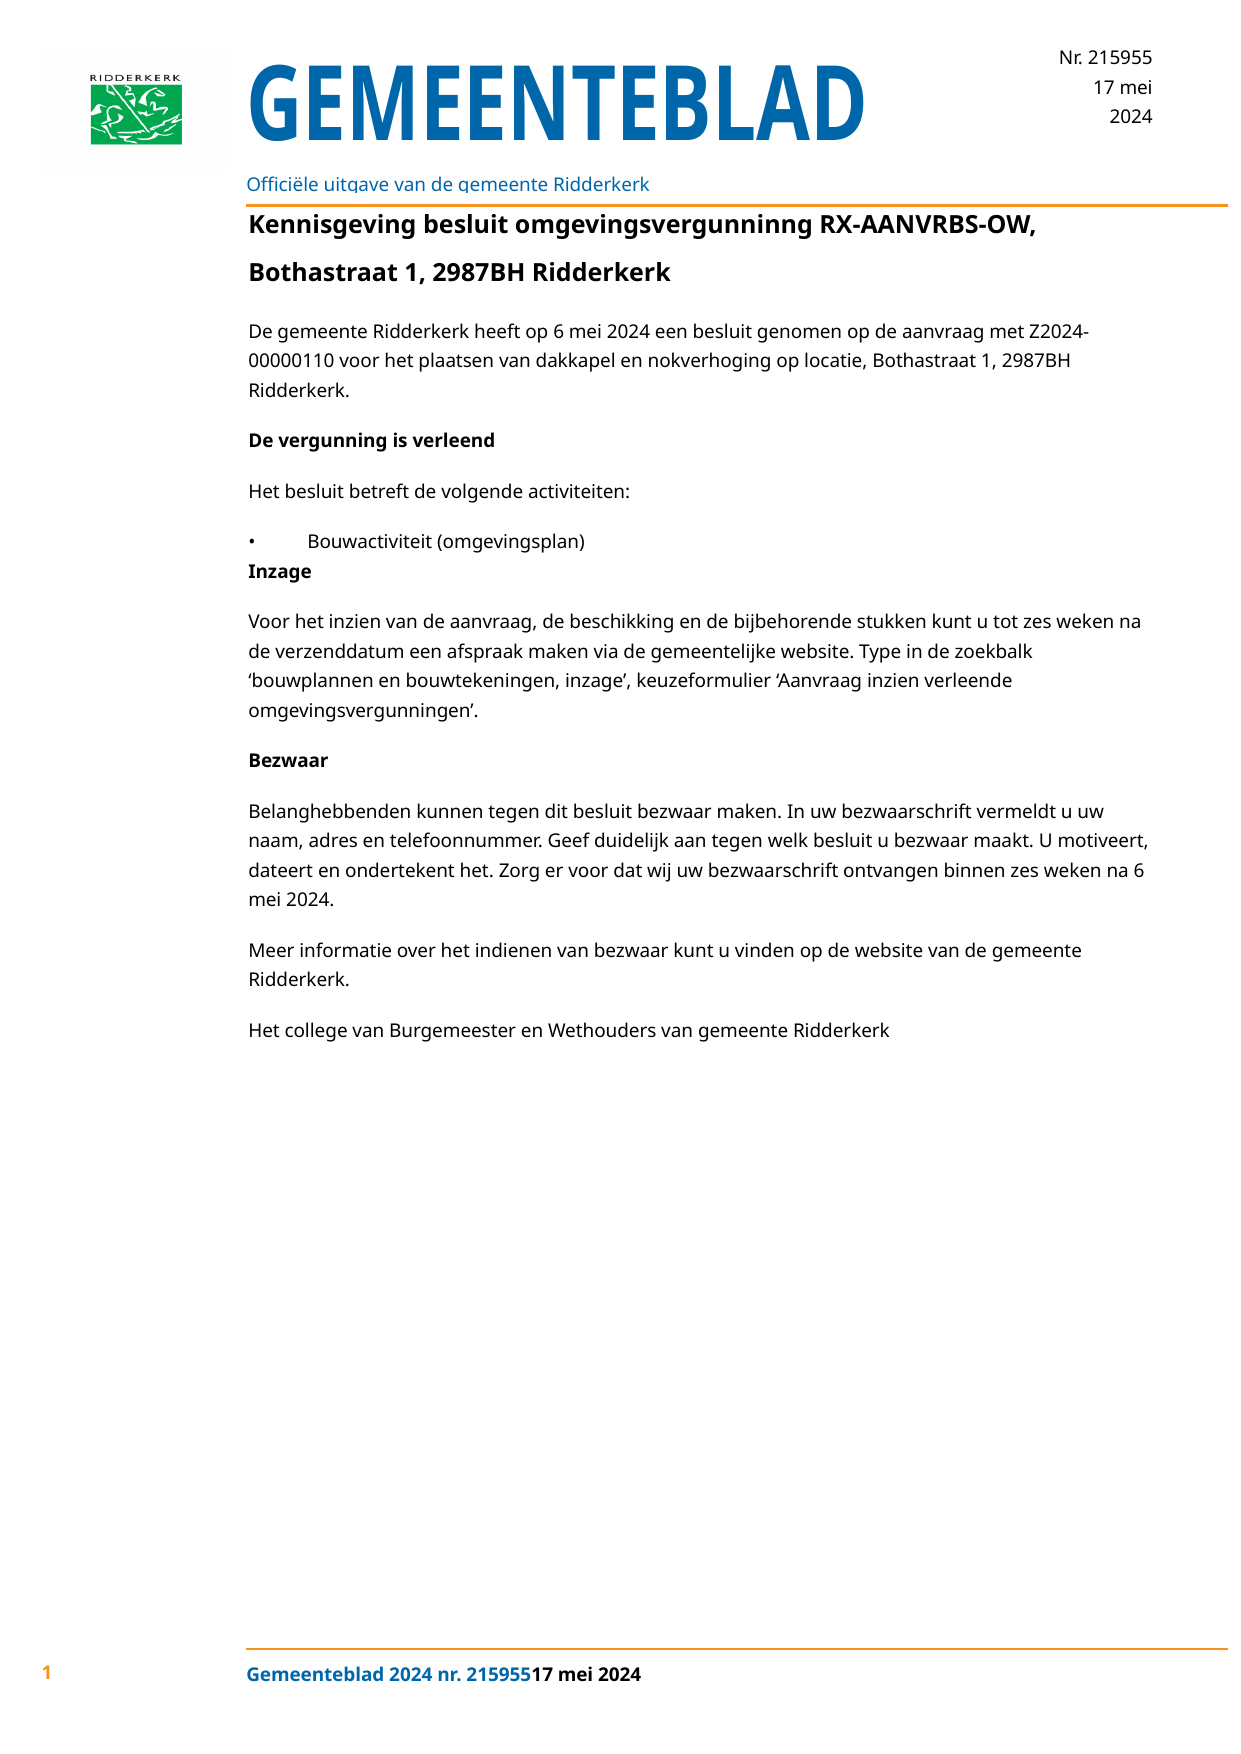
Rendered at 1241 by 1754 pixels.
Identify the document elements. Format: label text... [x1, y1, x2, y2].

text Het besluit betreft de volgende activiteiten: [248, 478, 1152, 504]
text De gemeente Ridderkerk heeft op 6 mei 2024 een besluit genomen op de aanvraag met Z2024-00000110 voor het plaatsen van dakkapel en nokverhoging op locatie, Bothastraat 1, 2987BH Ridderkerk. [248, 318, 1152, 403]
list Bouwactiviteit (omgevingsplan) [248, 528, 1152, 554]
text Inzage [248, 558, 1152, 584]
text Kennisgeving besluit omgevingsvergunninng RX-AANVRBS-OW, Bothastraat 1, 2987BH Ridderkerk [248, 207, 1152, 288]
text De vergunning is verleend [248, 427, 1152, 453]
text Belanghebbenden kunnen tegen dit besluit bezwaar maken. In uw bezwaarschrift vermeldt u uw naam, adres en telefoonnummer. Geef duidelijk aan tegen welk besluit u bezwaar maakt. U motiveert, dateert en ondertekent het. Zorg er voor dat wij uw bezwaarschrift ontvangen binnen zes weken na 6 mei 2024. [248, 798, 1152, 912]
text Bezwaar [248, 747, 1152, 773]
text Voor het inzien van de aanvraag, de beschikking en de bijbehorende stukken kunt u tot zes weken na de verzenddatum een afspraak maken via de gemeentelijke website. Type in de zoekbalk ‘bouwplannen en bouwtekeningen, inzage’, keuzeformulier ‘Aanvraag inzien verleende omgevingsvergunningen’. [248, 608, 1152, 723]
text Meer informatie over het indienen van bezwaar kunt u vinden op de website van de gemeente Ridderkerk. [248, 937, 1152, 992]
text Het college van Burgemeester en Wethouders van gemeente Ridderkerk [248, 1017, 1152, 1043]
picture [41, 47, 231, 172]
